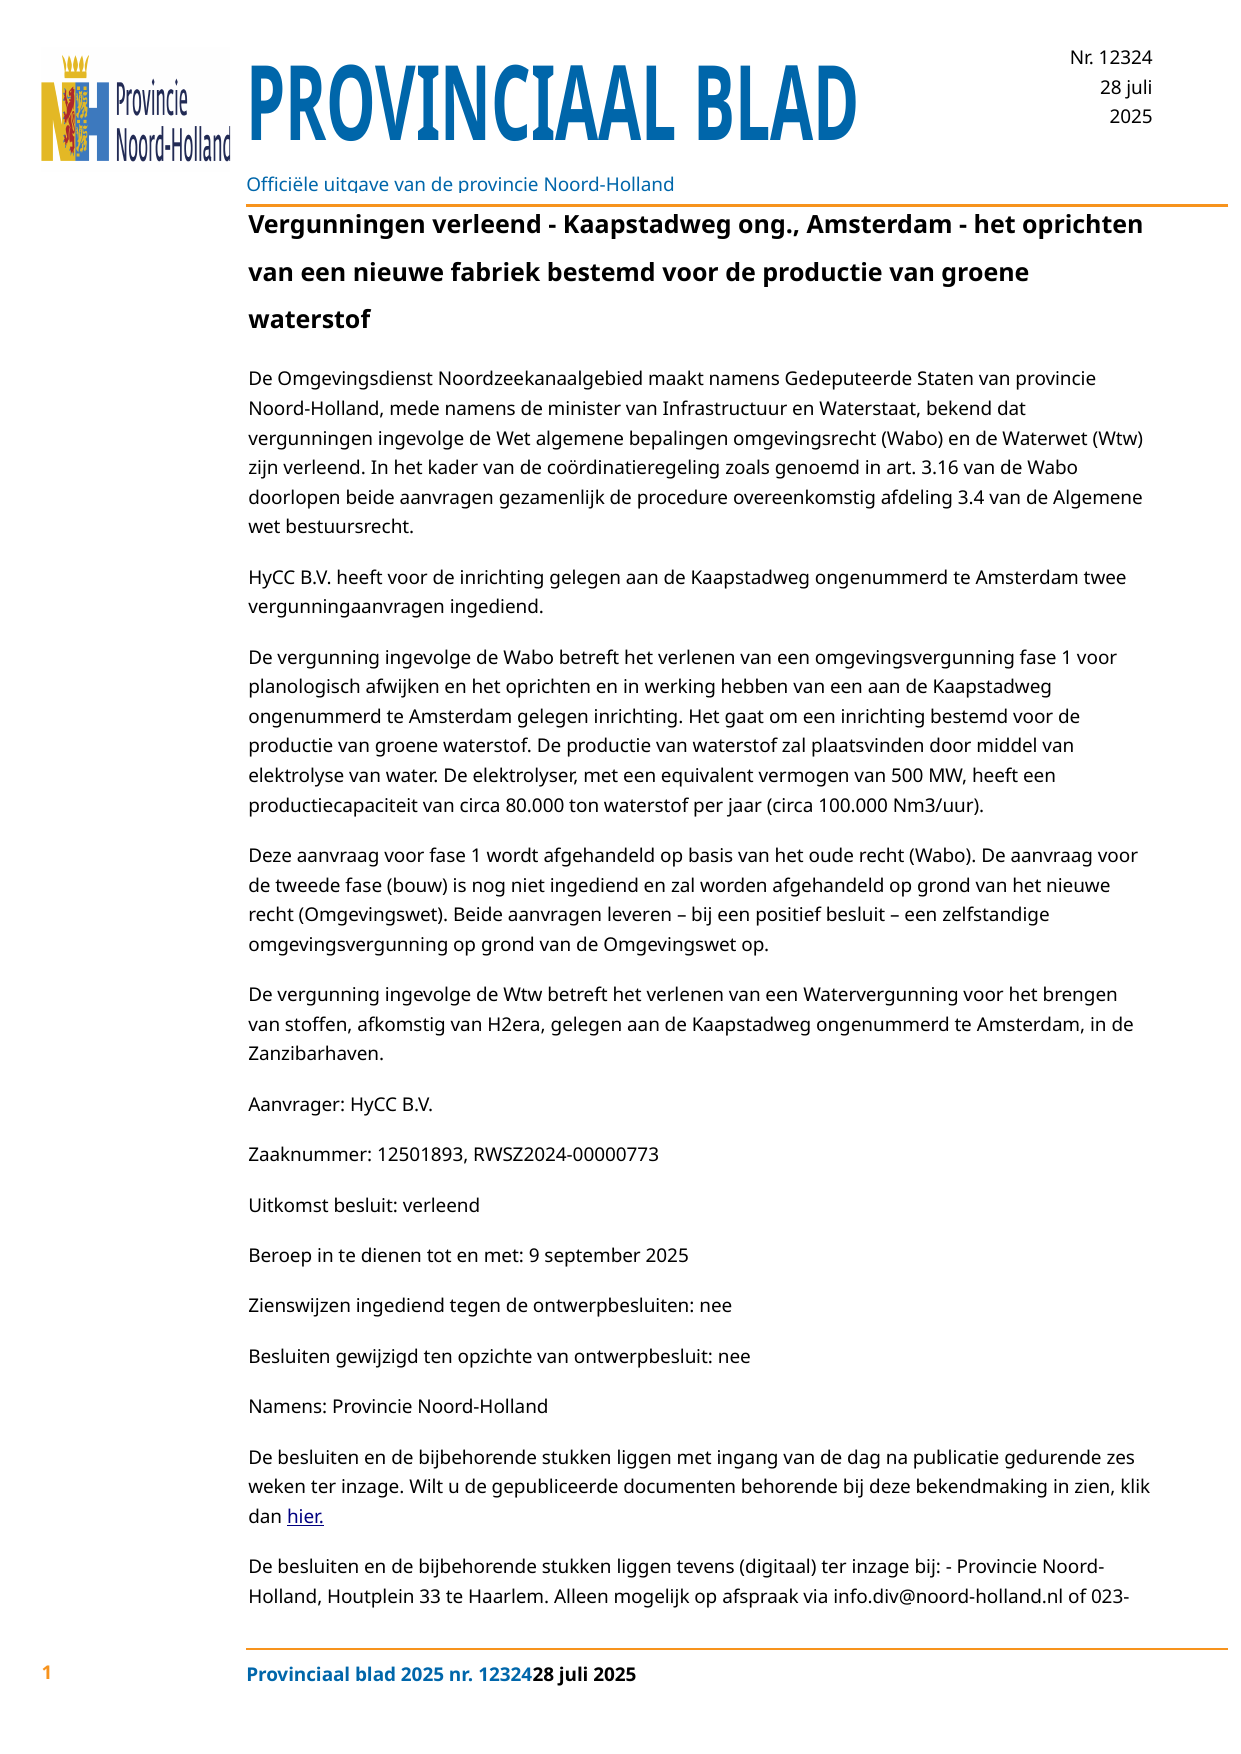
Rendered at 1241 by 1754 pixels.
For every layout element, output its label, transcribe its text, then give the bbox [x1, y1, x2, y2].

picture [41, 47, 231, 172]
text De besluiten en de bijbehorende stukken liggen tevens (digitaal) ter inzage bij: - Provincie Noord-Holland, Houtplein 33 te Haarlem. Alleen mogelijk op afspraak via info.div@noord-holland.nl of 023- [248, 1553, 1152, 1609]
text Beroep in te dienen tot en met: 9 september 2025 [248, 1242, 1152, 1268]
text Deze aanvraag voor fase 1 wordt afgehandeld op basis van het oude recht (Wabo). De aanvraag voor de tweede fase (bouw) is nog niet ingediend en zal worden afgehandeld op grond van het nieuwe recht (Omgevingswet). Beide aanvragen leveren – bij een positief besluit – een zelfstandige omgevingsvergunning op grond van de Omgevingswet op. [248, 842, 1152, 957]
text Besluiten gewijzigd ten opzichte van ontwerpbesluit: nee [248, 1343, 1152, 1369]
text De Omgevingsdienst Noordzeekanaalgebied maakt namens Gedeputeerde Staten van provincie Noord-Holland, mede namens de minister van Infrastructuur en Waterstaat, bekend dat vergunningen ingevolge de Wet algemene bepalingen omgevingsrecht (Wabo) en de Waterwet (Wtw) zijn verleend. In het kader van de coördinatieregeling zoals genoemd in art. 3.16 van de Wabo doorlopen beide aanvragen gezamenlijk de procedure overeenkomstig afdeling 3.4 van de Algemene wet bestuursrecht. [248, 366, 1152, 539]
text HyCC B.V. heeft voor de inrichting gelegen aan de Kaapstadweg ongenummerd te Amsterdam twee vergunningaanvragen ingediend. [248, 564, 1152, 619]
text De vergunning ingevolge de Wtw betreft het verlenen van een Watervergunning voor het brengen van stoffen, afkomstig van H2era, gelegen aan de Kaapstadweg ongenummerd te Amsterdam, in de Zanzibarhaven. [248, 981, 1152, 1066]
text Zaaknummer: 12501893, RWSZ2024-00000773 [248, 1141, 1152, 1167]
text De besluiten en de bijbehorende stukken liggen met ingang van de dag na publicatie gedurende zes weken ter inzage. Wilt u de gepubliceerde documenten behorende bij deze bekendmaking in zien, klik dan hier. [248, 1444, 1152, 1529]
text De vergunning ingevolge de Wabo betreft het verlenen van een omgevingsvergunning fase 1 voor planologisch afwijken en het oprichten en in werking hebben van een aan de Kaapstadweg ongenummerd te Amsterdam gelegen inrichting. Het gaat om een inrichting bestemd voor de productie van groene waterstof. De productie van waterstof zal plaatsvinden door middel van elektrolyse van water. De elektrolyser, met een equivalent vermogen van 500 MW, heeft een productiecapaciteit van circa 80.000 ton waterstof per jaar (circa 100.000 Nm3/uur). [248, 644, 1152, 817]
text Uitkomst besluit: verleend [248, 1192, 1152, 1217]
text Zienswijzen ingediend tegen de ontwerpbesluiten: nee [248, 1293, 1152, 1318]
text Namens: Provincie Noord-Holland [248, 1393, 1152, 1419]
text Aanvrager: HyCC B.V. [248, 1091, 1152, 1117]
text Vergunningen verleend - Kaapstadweg ong., Amsterdam - het oprichten van een nieuwe fabriek bestemd voor de productie van groene waterstof [248, 207, 1152, 336]
